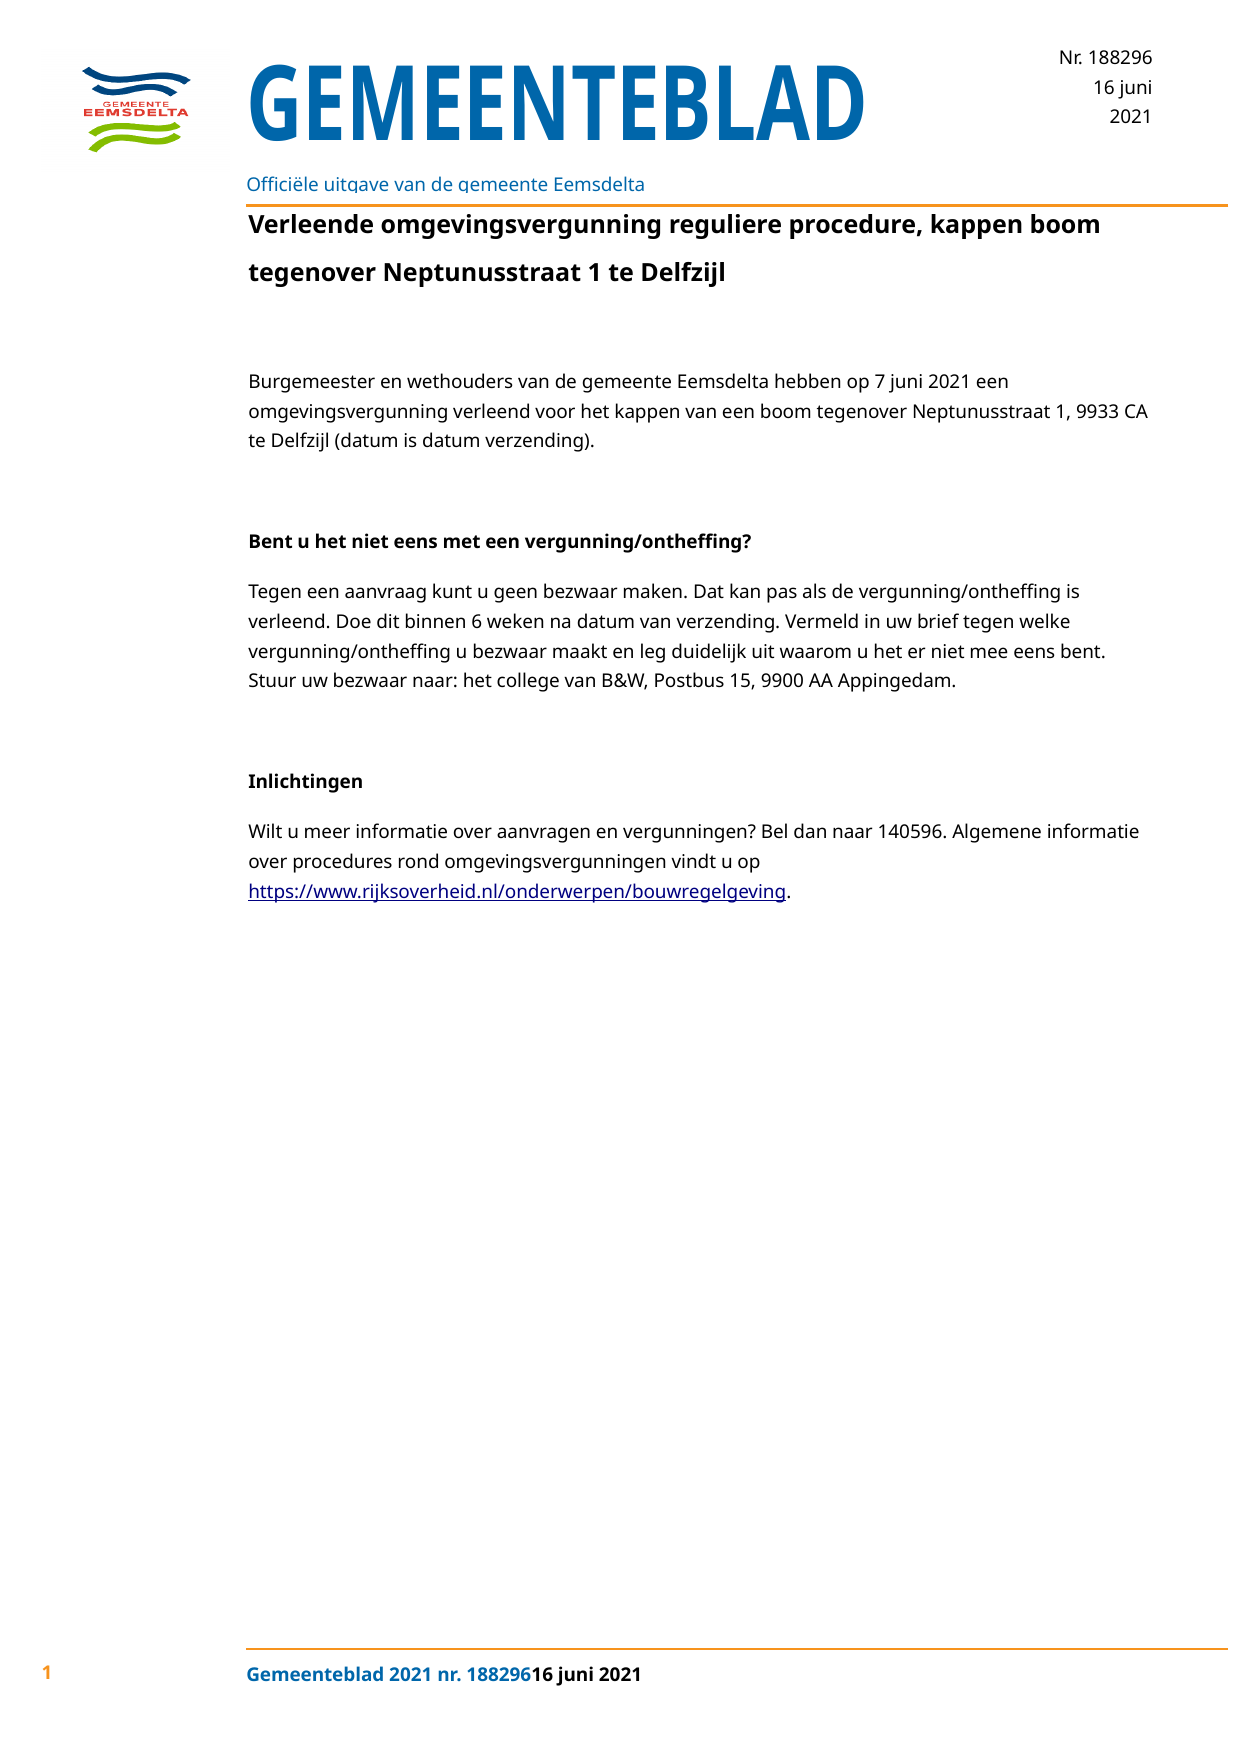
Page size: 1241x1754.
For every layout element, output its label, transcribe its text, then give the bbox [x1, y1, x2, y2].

text Burgemeester en wethouders van de gemeente Eemsdelta hebben op 7 juni 2021 een omgevingsvergunning verleend voor het kappen van een boom tegenover Neptunusstraat 1, 9933 CA te Delfzijl (datum is datum verzending). [248, 368, 1152, 453]
text Tegen een aanvraag kunt u geen bezwaar maken. Dat kan pas als de vergunning/ontheffing is verleend. Doe dit binnen 6 weken na datum van verzending. Vermeld in uw brief tegen welke vergunning/ontheffing u bezwaar maakt en leg duidelijk uit waarom u het er niet mee eens bent. Stuur uw bezwaar naar: het college van B&W, Postbus 15, 9900 AA Appingedam. [248, 579, 1152, 693]
text Bent u het niet eens met een vergunning/ontheffing? [248, 528, 1152, 554]
text Wilt u meer informatie over aanvragen en vergunningen? Bel dan naar 140596. Algemene informatie over procedures rond omgevingsvergunningen vindt u op https://www.rijksoverheid.nl/onderwerpen/bouwregelgeving. [248, 819, 1152, 904]
picture [41, 47, 231, 172]
text Inlichtingen [248, 768, 1152, 794]
text Verleende omgevingsvergunning reguliere procedure, kappen boom tegenover Neptunusstraat 1 te Delfzijl [248, 207, 1152, 288]
